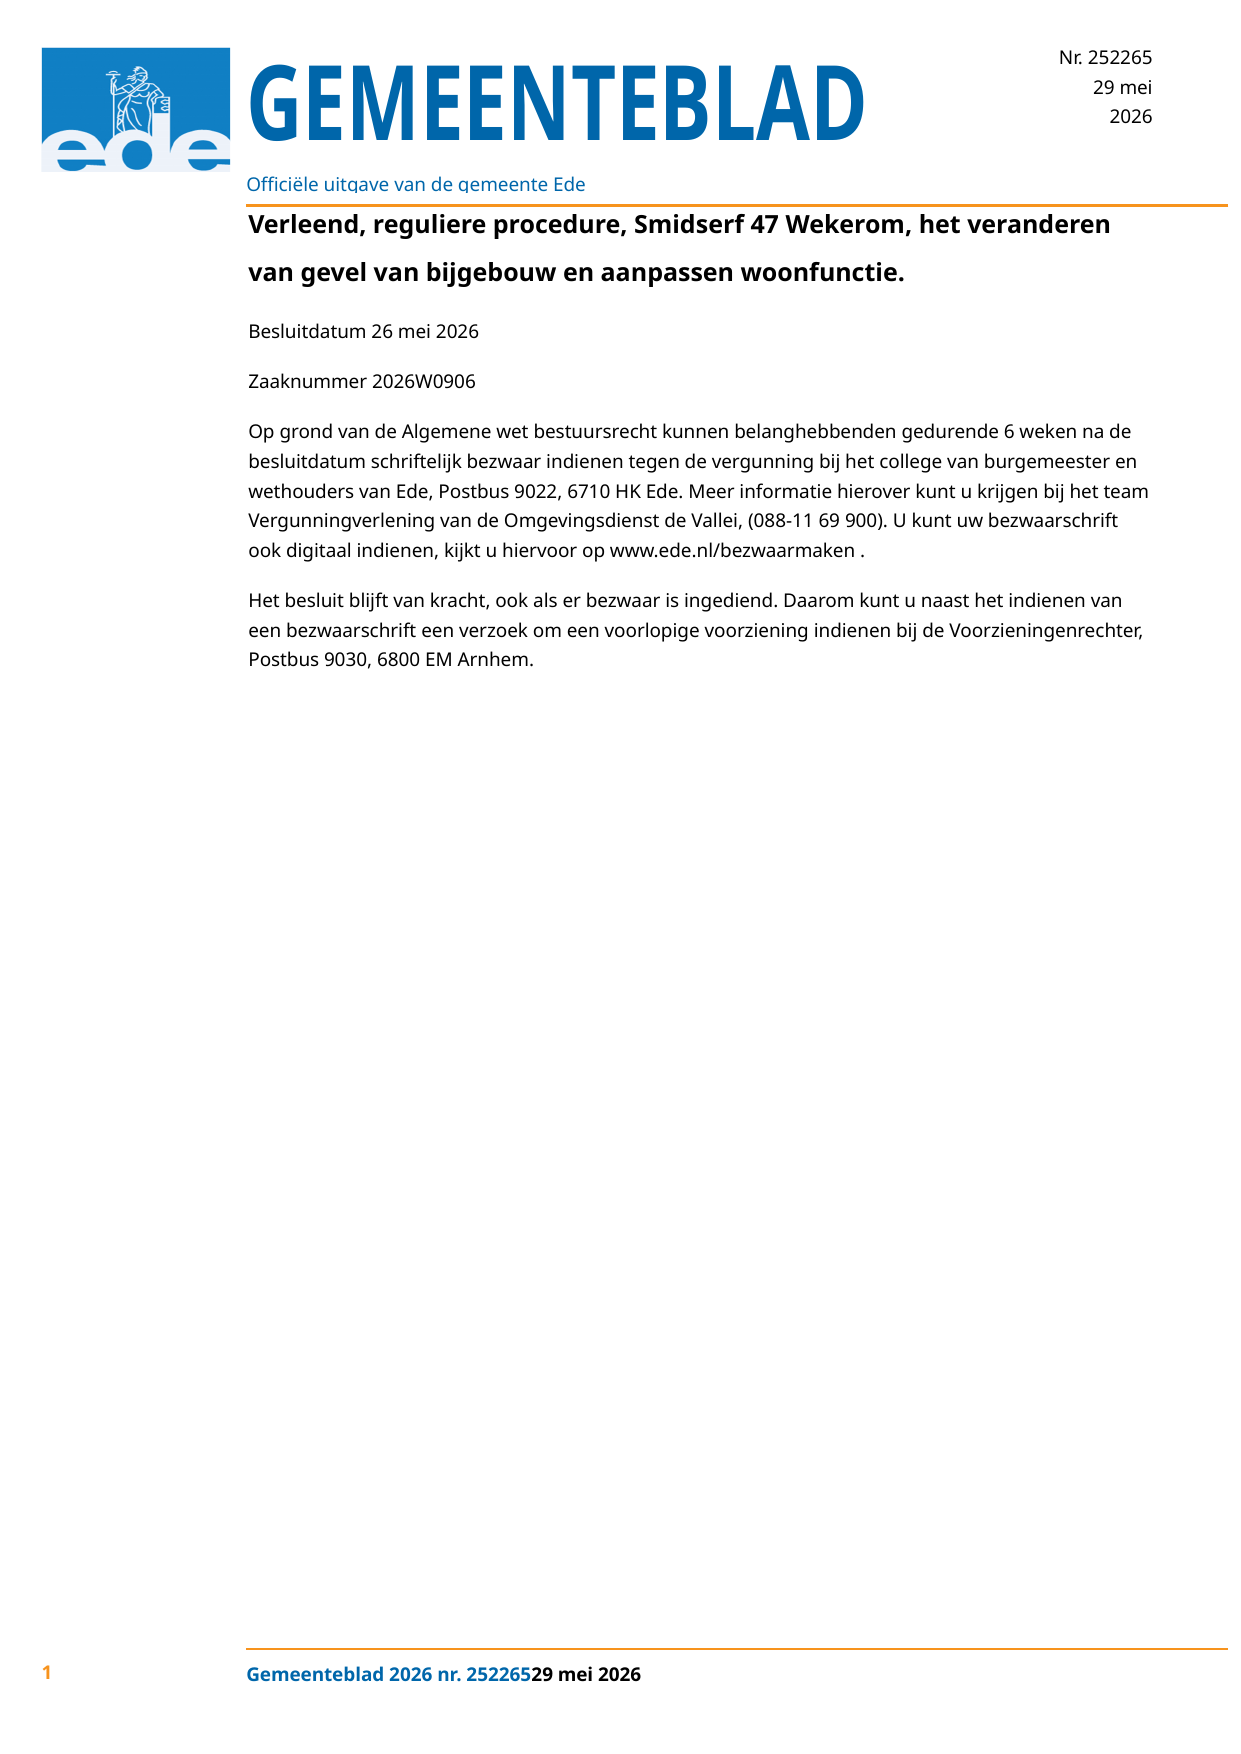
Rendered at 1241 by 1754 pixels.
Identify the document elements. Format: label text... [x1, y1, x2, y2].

text Op grond van de Algemene wet bestuursrecht kunnen belanghebbenden gedurende 6 weken na de besluitdatum schriftelijk bezwaar indienen tegen de vergunning bij het college van burgemeester en wethouders van Ede, Postbus 9022, 6710 HK Ede. Meer informatie hierover kunt u krijgen bij het team Vergunningverlening van de Omgevingsdienst de Vallei, (088-11 69 900). U kunt uw bezwaarschrift ook digitaal indienen, kijkt u hiervoor op www.ede.nl/bezwaarmaken . [248, 419, 1152, 563]
text Besluitdatum 26 mei 2026 [248, 318, 1152, 344]
text Zaaknummer 2026W0906 [248, 368, 1152, 394]
text Verleend, reguliere procedure, Smidserf 47 Wekerom, het veranderen van gevel van bijgebouw en aanpassen woonfunctie. [248, 207, 1152, 288]
text Het besluit blijft van kracht, ook als er bezwaar is ingediend. Daarom kunt u naast het indienen van een bezwaarschrift een verzoek om een voorlopige voorziening indienen bij de Voorzieningenrechter, Postbus 9030, 6800 EM Arnhem. [248, 587, 1152, 672]
picture [41, 47, 231, 172]
